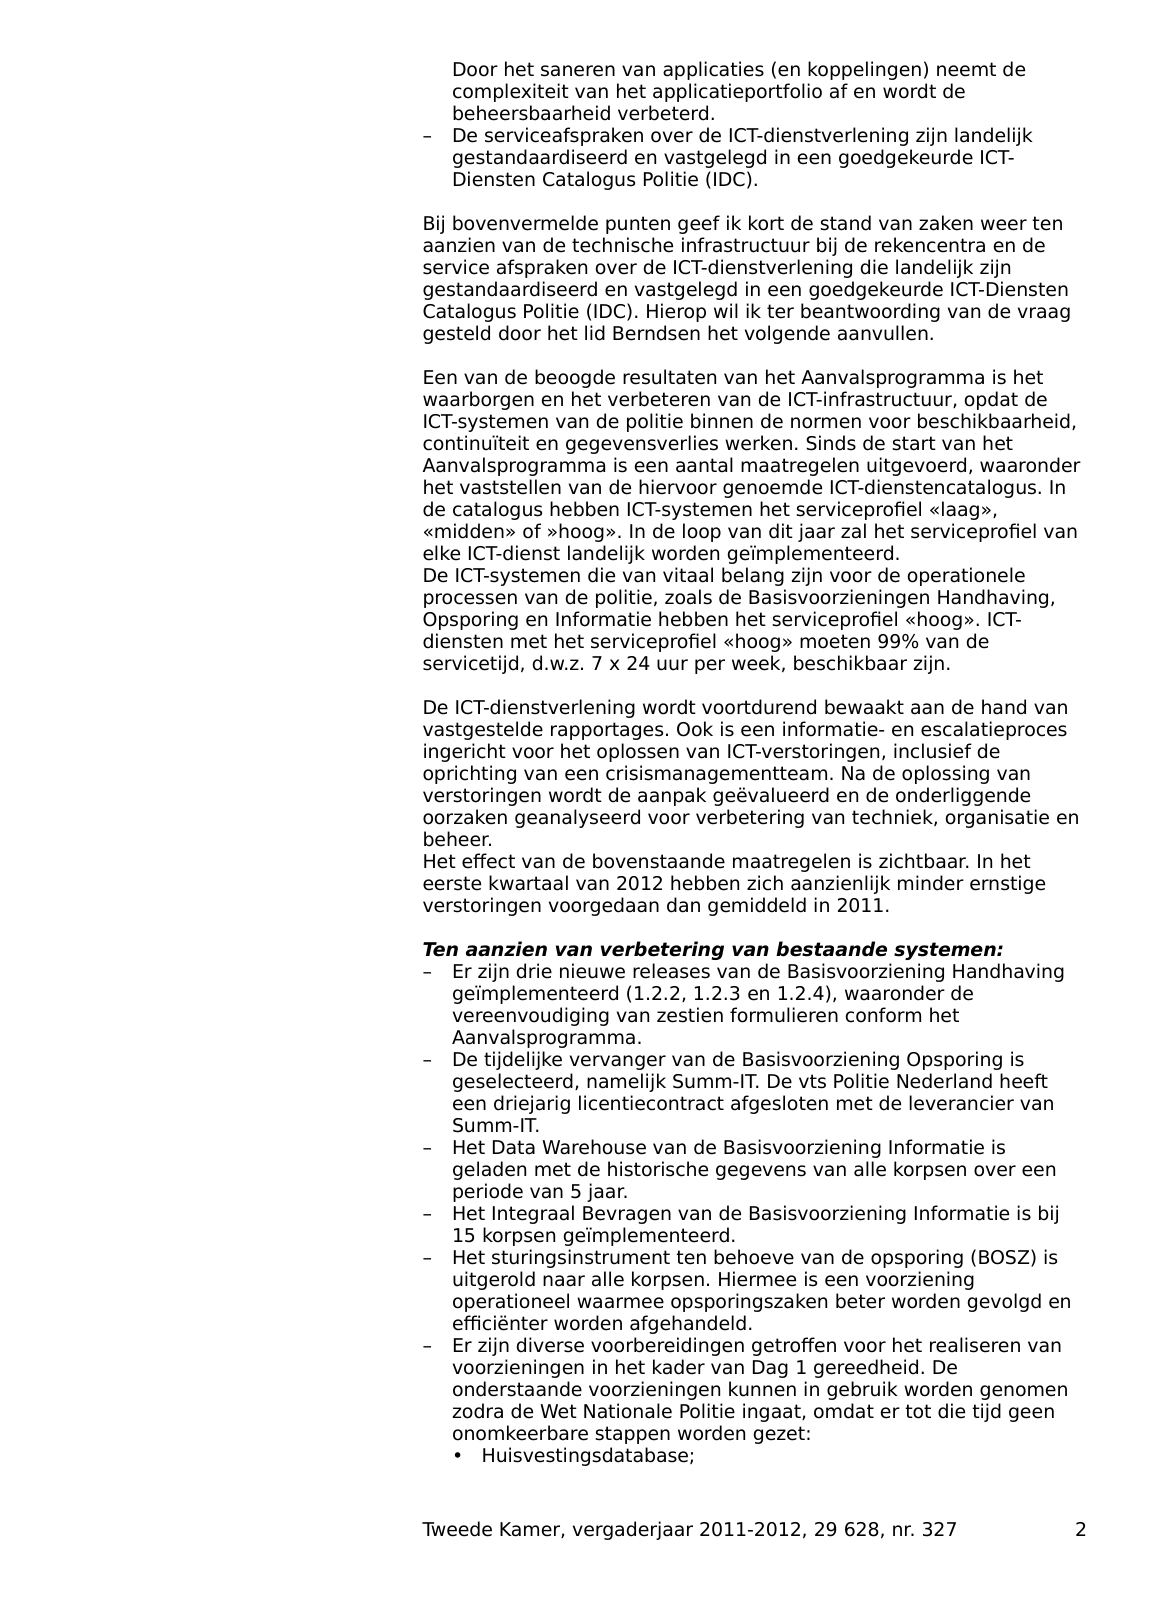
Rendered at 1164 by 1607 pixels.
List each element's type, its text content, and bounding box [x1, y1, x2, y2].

text – Het Data Warehouse van de Basisvoorziening Informatie is geladen met de historische gegevens van alle korpsen over een periode van 5 jaar. [422, 1137, 1087, 1203]
text Een van de beoogde resultaten van het Aanvalsprogramma is het waarborgen en het verbeteren van de ICT-infrastructuur, opdat de ICT-systemen van de politie binnen de normen voor beschikbaarheid, continuïteit en gegevensverlies werken. Sinds de start van het Aanvalsprogramma is een aantal maatregelen uitgevoerd, waaronder het vaststellen van de hiervoor genoemde ICT-dienstencatalogus. In de catalogus hebben ICT-systemen het serviceprofiel «laag», «midden» of »hoog». In de loop van dit jaar zal het serviceprofiel van elke ICT-dienst landelijk worden geïmplementeerd. [422, 367, 1087, 565]
text Bij bovenvermelde punten geef ik kort de stand van zaken weer ten aanzien van de technische infrastructuur bij de rekencentra en de service afspraken over de ICT-dienstverlening die landelijk zijn gestandaardiseerd en vastgelegd in een goedgekeurde ICT-Diensten Catalogus Politie (IDC). Hierop wil ik ter beantwoording van de vraag gesteld door het lid Berndsen het volgende aanvullen. [422, 213, 1087, 345]
text – De tijdelijke vervanger van de Basisvoorziening Opsporing is geselecteerd, namelijk Summ-IT. De vts Politie Nederland heeft een driejarig licentiecontract afgesloten met de leverancier van Summ-IT. [422, 1049, 1087, 1137]
text – Er zijn drie nieuwe releases van de Basisvoorziening Handhaving geïmplementeerd (1.2.2, 1.2.3 en 1.2.4), waaronder de vereenvoudiging van zestien formulieren conform het Aanvalsprogramma. [422, 961, 1087, 1049]
text Door het saneren van applicaties (en koppelingen) neemt de complexiteit van het applicatieportfolio af en wordt de beheersbaarheid verbeterd. [422, 59, 1087, 125]
text De ICT-dienstverlening wordt voortdurend bewaakt aan de hand van vastgestelde rapportages. Ook is een informatie- en escalatieproces ingericht voor het oplossen van ICT-verstoringen, inclusief de oprichting van een crisismanagementteam. Na de oplossing van verstoringen wordt de aanpak geëvalueerd en de onderliggende oorzaken geanalyseerd voor verbetering van techniek, organisatie en beheer. [422, 697, 1087, 851]
subtitle Ten aanzien van verbetering van bestaande systemen: [422, 939, 1087, 961]
text Het effect van de bovenstaande maatregelen is zichtbaar. In het eerste kwartaal van 2012 hebben zich aanzienlijk minder ernstige verstoringen voorgedaan dan gemiddeld in 2011. [422, 851, 1087, 917]
text – Het Integraal Bevragen van de Basisvoorziening Informatie is bij 15 korpsen geïmplementeerd. [422, 1203, 1087, 1247]
text – Het sturingsinstrument ten behoeve van de opsporing (BOSZ) is uitgerold naar alle korpsen. Hiermee is een voorziening operationeel waarmee opsporingszaken beter worden gevolgd en efficiënter worden afgehandeld. [422, 1247, 1087, 1335]
text – Er zijn diverse voorbereidingen getroffen voor het realiseren van voorzieningen in het kader van Dag 1 gereedheid. De onderstaande voorzieningen kunnen in gebruik worden genomen zodra de Wet Nationale Politie ingaat, omdat er tot die tijd geen onomkeerbare stappen worden gezet: [422, 1335, 1087, 1444]
text – De serviceafspraken over de ICT-dienstverlening zijn landelijk gestandaardiseerd en vastgelegd in een goedgekeurde ICT-Diensten Catalogus Politie (IDC). [422, 125, 1087, 191]
text • Huisvestingsdatabase; [452, 1444, 1087, 1467]
text De ICT-systemen die van vitaal belang zijn voor de operationele processen van de politie, zoals de Basisvoorzieningen Handhaving, Opsporing en Informatie hebben het serviceprofiel «hoog». ICT-diensten met het serviceprofiel «hoog» moeten 99% van de servicetijd, d.w.z. 7 x 24 uur per week, beschikbaar zijn. [422, 565, 1087, 675]
